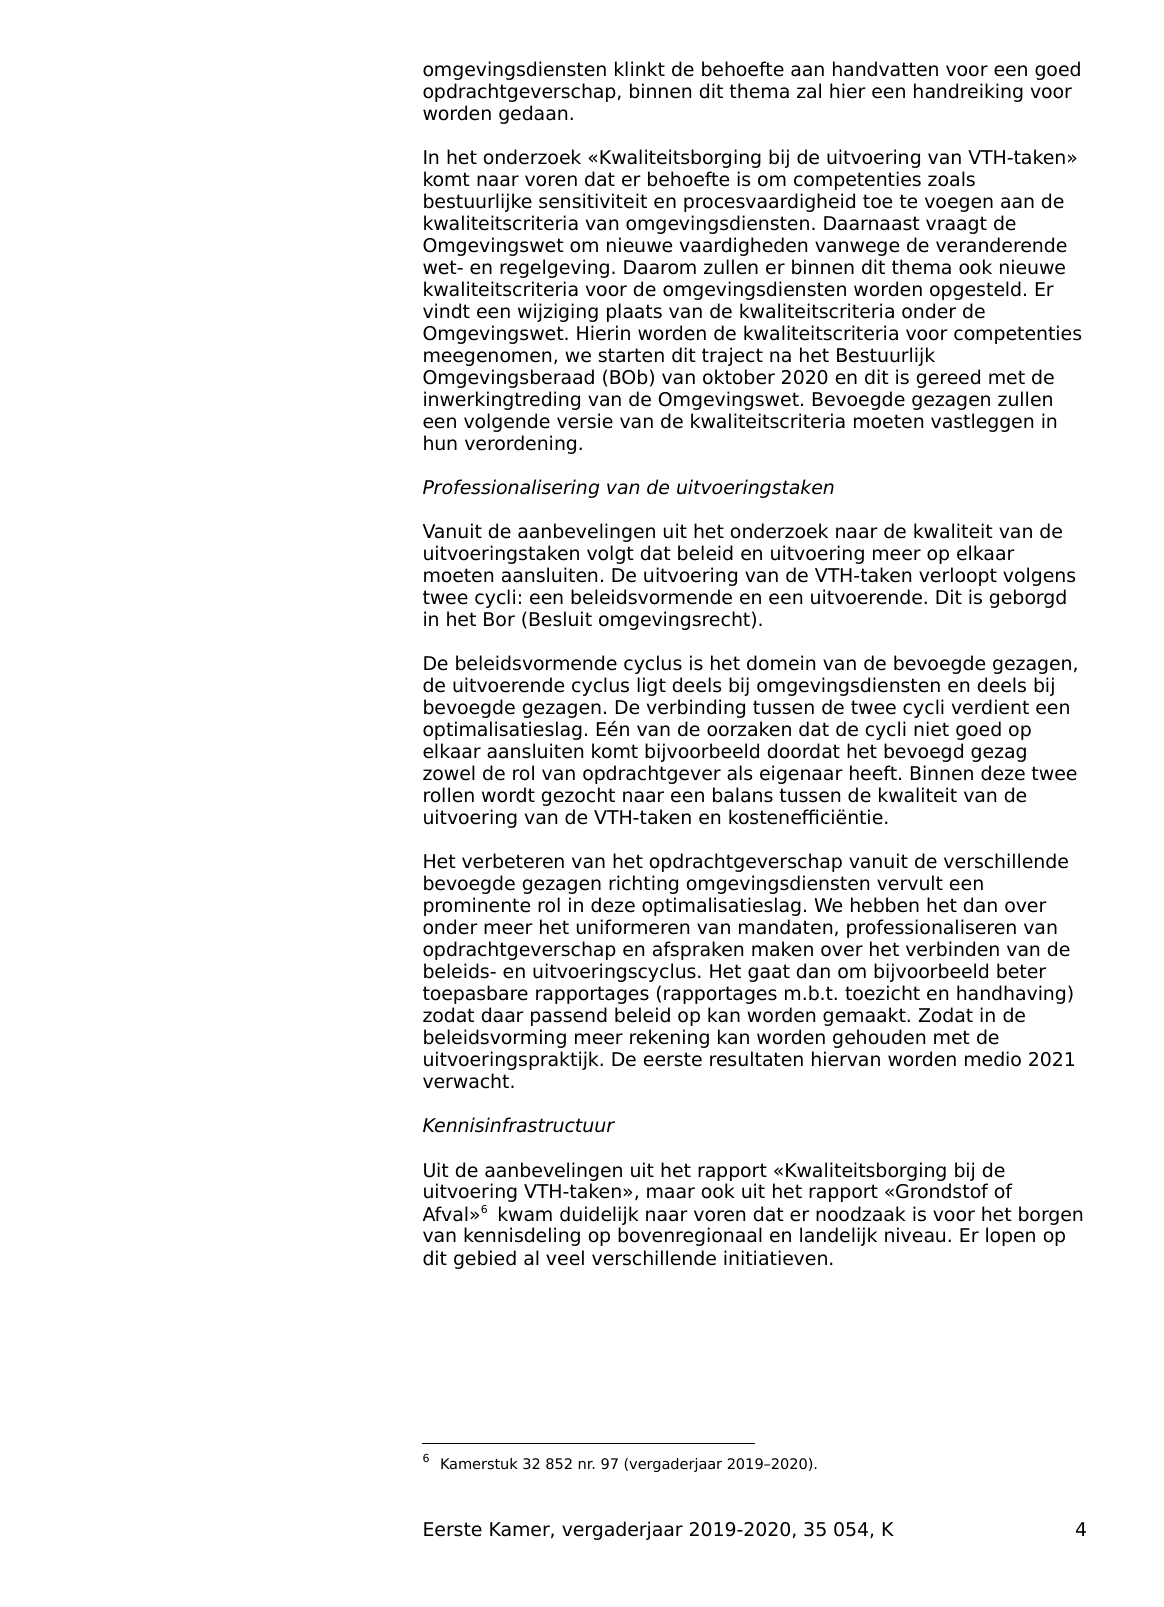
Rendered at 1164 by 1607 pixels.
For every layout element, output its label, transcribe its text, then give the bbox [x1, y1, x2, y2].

text Vanuit de aanbevelingen uit het onderzoek naar de kwaliteit van de uitvoeringstaken volgt dat beleid en uitvoering meer op elkaar moeten aansluiten. De uitvoering van de VTH-taken verloopt volgens twee cycli: een beleidsvormende en een uitvoerende. Dit is geborgd in het Bor (Besluit omgevingsrecht). [422, 521, 1087, 631]
text omgevingsdiensten klinkt de behoefte aan handvatten voor een goed opdrachtgeverschap, binnen dit thema zal hier een handreiking voor worden gedaan. [422, 59, 1087, 125]
text In het onderzoek «Kwaliteitsborging bij de uitvoering van VTH-taken» komt naar voren dat er behoefte is om competenties zoals bestuurlijke sensitiviteit en procesvaardigheid toe te voegen aan de kwaliteitscriteria van omgevingsdiensten. Daarnaast vraagt de Omgevingswet om nieuwe vaardigheden vanwege de veranderende wet- en regelgeving. Daarom zullen er binnen dit thema ook nieuwe kwaliteitscriteria voor de omgevingsdiensten worden opgesteld. Er vindt een wijziging plaats van de kwaliteitscriteria onder de Omgevingswet. Hierin worden de kwaliteitscriteria voor competenties meegenomen, we starten dit traject na het Bestuurlijk Omgevingsberaad (BOb) van oktober 2020 en dit is gereed met de inwerkingtreding van de Omgevingswet. Bevoegde gezagen zullen een volgende versie van de kwaliteitscriteria moeten vastleggen in hun verordening. [422, 147, 1087, 455]
text Het verbeteren van het opdrachtgeverschap vanuit de verschillende bevoegde gezagen richting omgevingsdiensten vervult een prominente rol in deze optimalisatieslag. We hebben het dan over onder meer het uniformeren van mandaten, professionaliseren van opdrachtgeverschap en afspraken maken over het verbinden van de beleids- en uitvoeringscyclus. Het gaat dan om bijvoorbeeld beter toepasbare rapportages (rapportages m.b.t. toezicht en handhaving) zodat daar passend beleid op kan worden gemaakt. Zodat in de beleidsvorming meer rekening kan worden gehouden met de uitvoeringspraktijk. De eerste resultaten hiervan worden medio 2021 verwacht. [422, 851, 1087, 1093]
text Uit de aanbevelingen uit het rapport «Kwaliteitsborging bij de uitvoering VTH-taken», maar ook uit het rapport «Grondstof of Afval» kwam duidelijk naar voren dat er noodzaak is voor het borgen van kennisdeling op bovenregionaal en landelijk niveau. Er lopen op dit gebied al veel verschillende initiatieven. [422, 1159, 1087, 1269]
text De beleidsvormende cyclus is het domein van de bevoegde gezagen, de uitvoerende cyclus ligt deels bij omgevingsdiensten en deels bij bevoegde gezagen. De verbinding tussen de twee cycli verdient een optimalisatieslag. Eén van de oorzaken dat de cycli niet goed op elkaar aansluiten komt bijvoorbeeld doordat het bevoegd gezag zowel de rol van opdrachtgever als eigenaar heeft. Binnen deze twee rollen wordt gezocht naar een balans tussen de kwaliteit van de uitvoering van de VTH-taken en kostenefficiëntie. [422, 653, 1087, 829]
subtitle Kennisinfrastructuur [422, 1115, 1087, 1137]
text Kamerstuk 32 852 nr. 97 (vergaderjaar 2019–2020). [422, 1452, 1087, 1474]
subtitle Professionalisering van de uitvoeringstaken [422, 477, 1087, 499]
